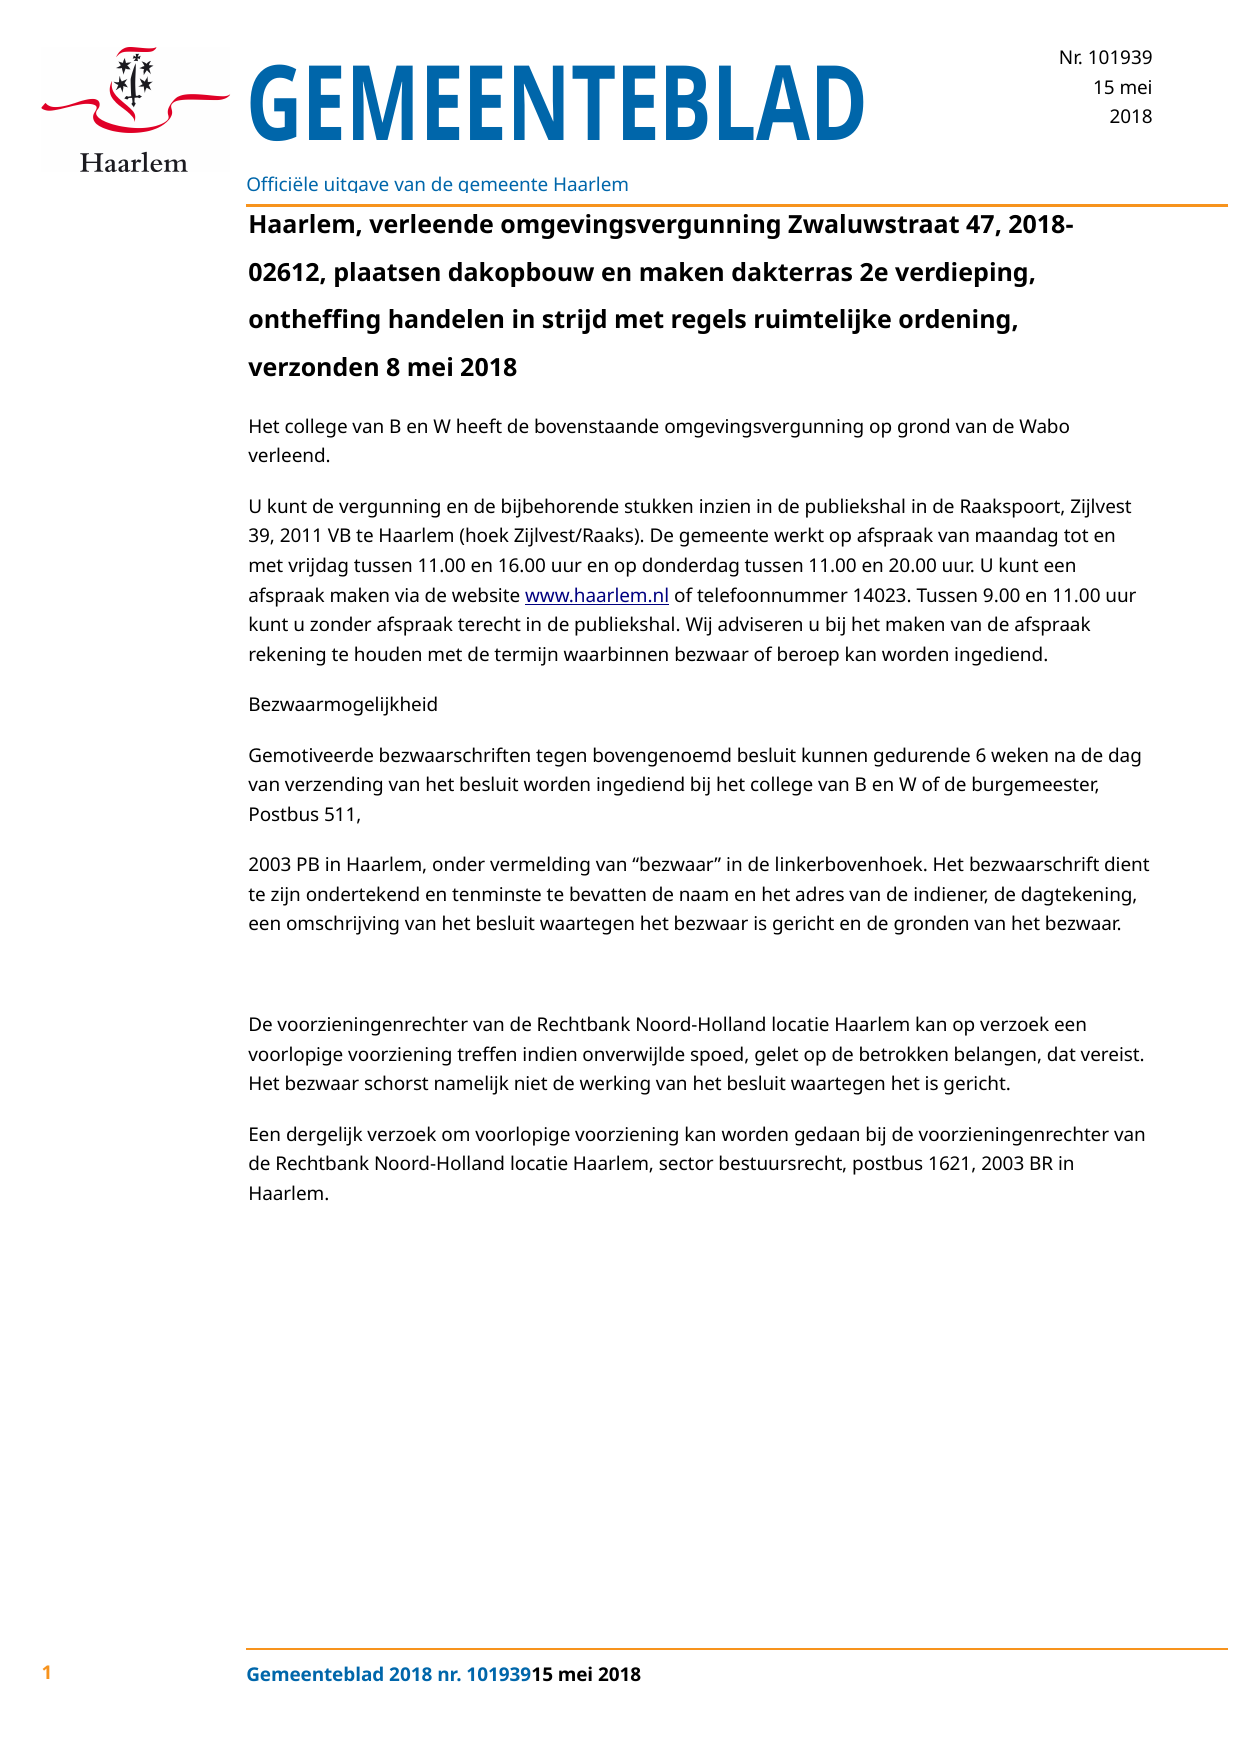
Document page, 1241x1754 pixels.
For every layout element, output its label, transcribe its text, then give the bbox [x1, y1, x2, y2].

text Gemotiveerde bezwaarschriften tegen bovengenoemd besluit kunnen gedurende 6 weken na de dag van verzending van het besluit worden ingediend bij het college van B en W of de burgemeester, Postbus 511, [248, 742, 1152, 827]
picture [41, 47, 231, 172]
text Het college van B en W heeft de bovenstaande omgevingsvergunning op grond van de Wabo verleend. [248, 413, 1152, 468]
text Een dergelijk verzoek om voorlopige voorziening kan worden gedaan bij de voorzieningenrechter van de Rechtbank Noord-Holland locatie Haarlem, sector bestuursrecht, postbus 1621, 2003 BR in Haarlem. [248, 1121, 1152, 1206]
text Haarlem, verleende omgevingsvergunning Zwaluwstraat 47, 2018-02612, plaatsen dakopbouw en maken dakterras 2e verdieping, ontheffing handelen in strijd met regels ruimtelijke ordening, verzonden 8 mei 2018 [248, 207, 1152, 384]
text Bezwaarmogelijkheid [248, 691, 1152, 717]
text De voorzieningenrechter van de Rechtbank Noord-Holland locatie Haarlem kan op verzoek een voorlopige voorziening treffen indien onverwijlde spoed, gelet op de betrokken belangen, dat vereist. Het bezwaar schorst namelijk niet de werking van het besluit waartegen het is gericht. [248, 1011, 1152, 1096]
text 2003 PB in Haarlem, onder vermelding van “bezwaar” in de linkerbovenhoek. Het bezwaarschrift dient te zijn ondertekend en tenminste te bevatten de naam en het adres van de indiener, de dagtekening, een omschrijving van het besluit waartegen het bezwaar is gericht en de gronden van het bezwaar. [248, 851, 1152, 936]
text U kunt de vergunning en de bijbehorende stukken inzien in de publiekshal in de Raakspoort, Zijlvest 39, 2011 VB te Haarlem (hoek Zijlvest/Raaks). De gemeente werkt op afspraak van maandag tot en met vrijdag tussen 11.00 en 16.00 uur en op donderdag tussen 11.00 en 20.00 uur. U kunt een afspraak maken via de website www.haarlem.nl of telefoonnummer 14023. Tussen 9.00 en 11.00 uur kunt u zonder afspraak terecht in de publiekshal. Wij adviseren u bij het maken van de afspraak rekening te houden met de termijn waarbinnen bezwaar of beroep kan worden ingediend. [248, 493, 1152, 667]
